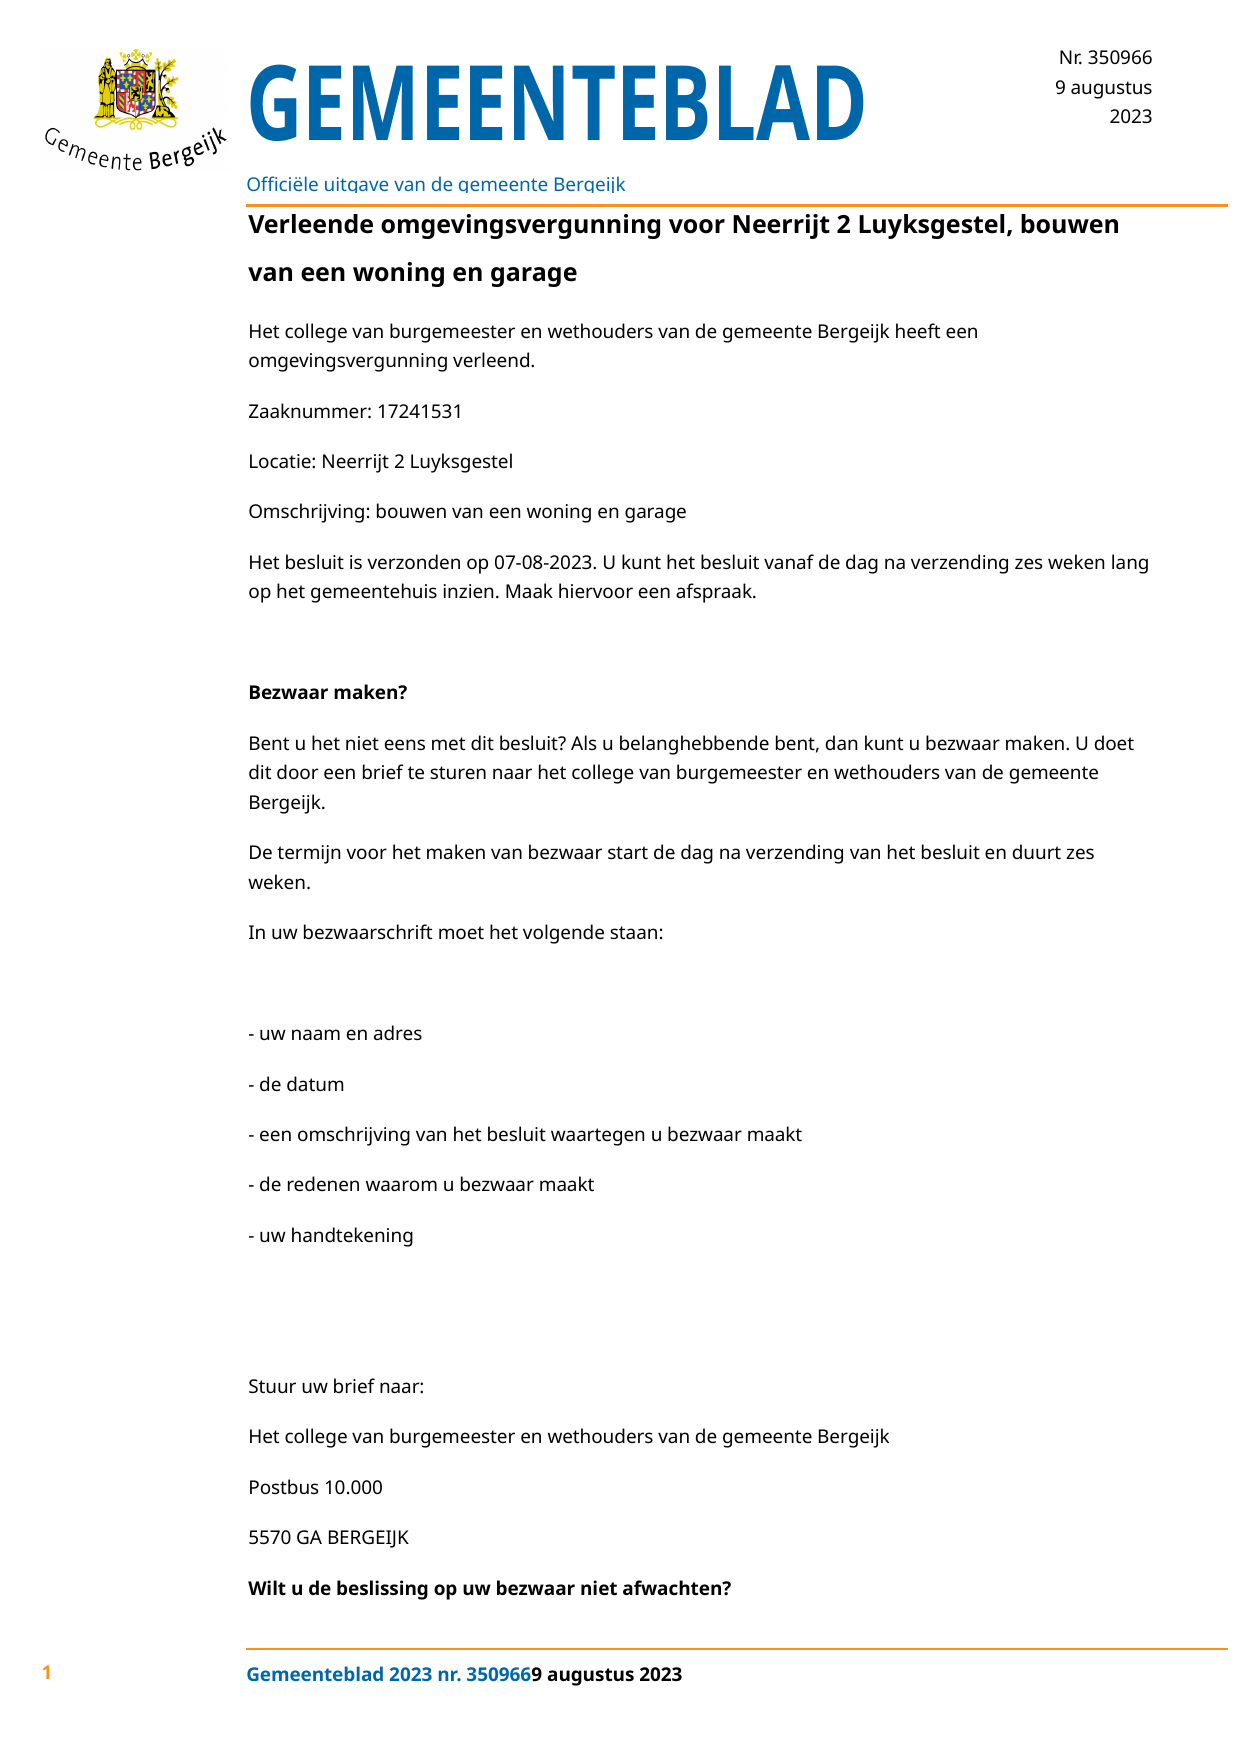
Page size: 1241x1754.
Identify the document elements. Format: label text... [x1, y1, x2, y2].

text Locatie: Neerrijt 2 Luyksgestel [248, 448, 1152, 474]
text Het college van burgemeester en wethouders van de gemeente Bergeijk [248, 1424, 1152, 1449]
text Omschrijving: bouwen van een woning en garage [248, 499, 1152, 524]
text Verleende omgevingsvergunning voor Neerrijt 2 Luyksgestel, bouwen van een woning en garage [248, 207, 1152, 288]
text - uw handtekening [248, 1222, 1152, 1248]
text 5570 GA BERGEIJK [248, 1524, 1152, 1550]
text - uw naam en adres [248, 1020, 1152, 1046]
text Postbus 10.000 [248, 1474, 1152, 1500]
picture [41, 47, 231, 172]
text Stuur uw brief naar: [248, 1373, 1152, 1399]
text - een omschrijving van het besluit waartegen u bezwaar maakt [248, 1121, 1152, 1147]
text Bent u het niet eens met dit besluit? Als u belanghebbende bent, dan kunt u bezwaar maken. U doet dit door een brief te sturen naar het college van burgemeester en wethouders van de gemeente Bergeijk. [248, 730, 1152, 815]
text - de datum [248, 1071, 1152, 1097]
text Wilt u de beslissing op uw bezwaar niet afwachten? [248, 1575, 1152, 1601]
text Zaaknummer: 17241531 [248, 398, 1152, 424]
text - de redenen waarom u bezwaar maakt [248, 1172, 1152, 1197]
text In uw bezwaarschrift moet het volgende staan: [248, 919, 1152, 945]
text Het college van burgemeester en wethouders van de gemeente Bergeijk heeft een omgevingsvergunning verleend. [248, 318, 1152, 373]
text De termijn voor het maken van bezwaar start de dag na verzending van het besluit en duurt zes weken. [248, 839, 1152, 895]
text Het besluit is verzonden op 07-08-2023. U kunt het besluit vanaf de dag na verzending zes weken lang op het gemeentehuis inzien. Maak hiervoor een afspraak. [248, 549, 1152, 604]
text Bezwaar maken? [248, 679, 1152, 705]
